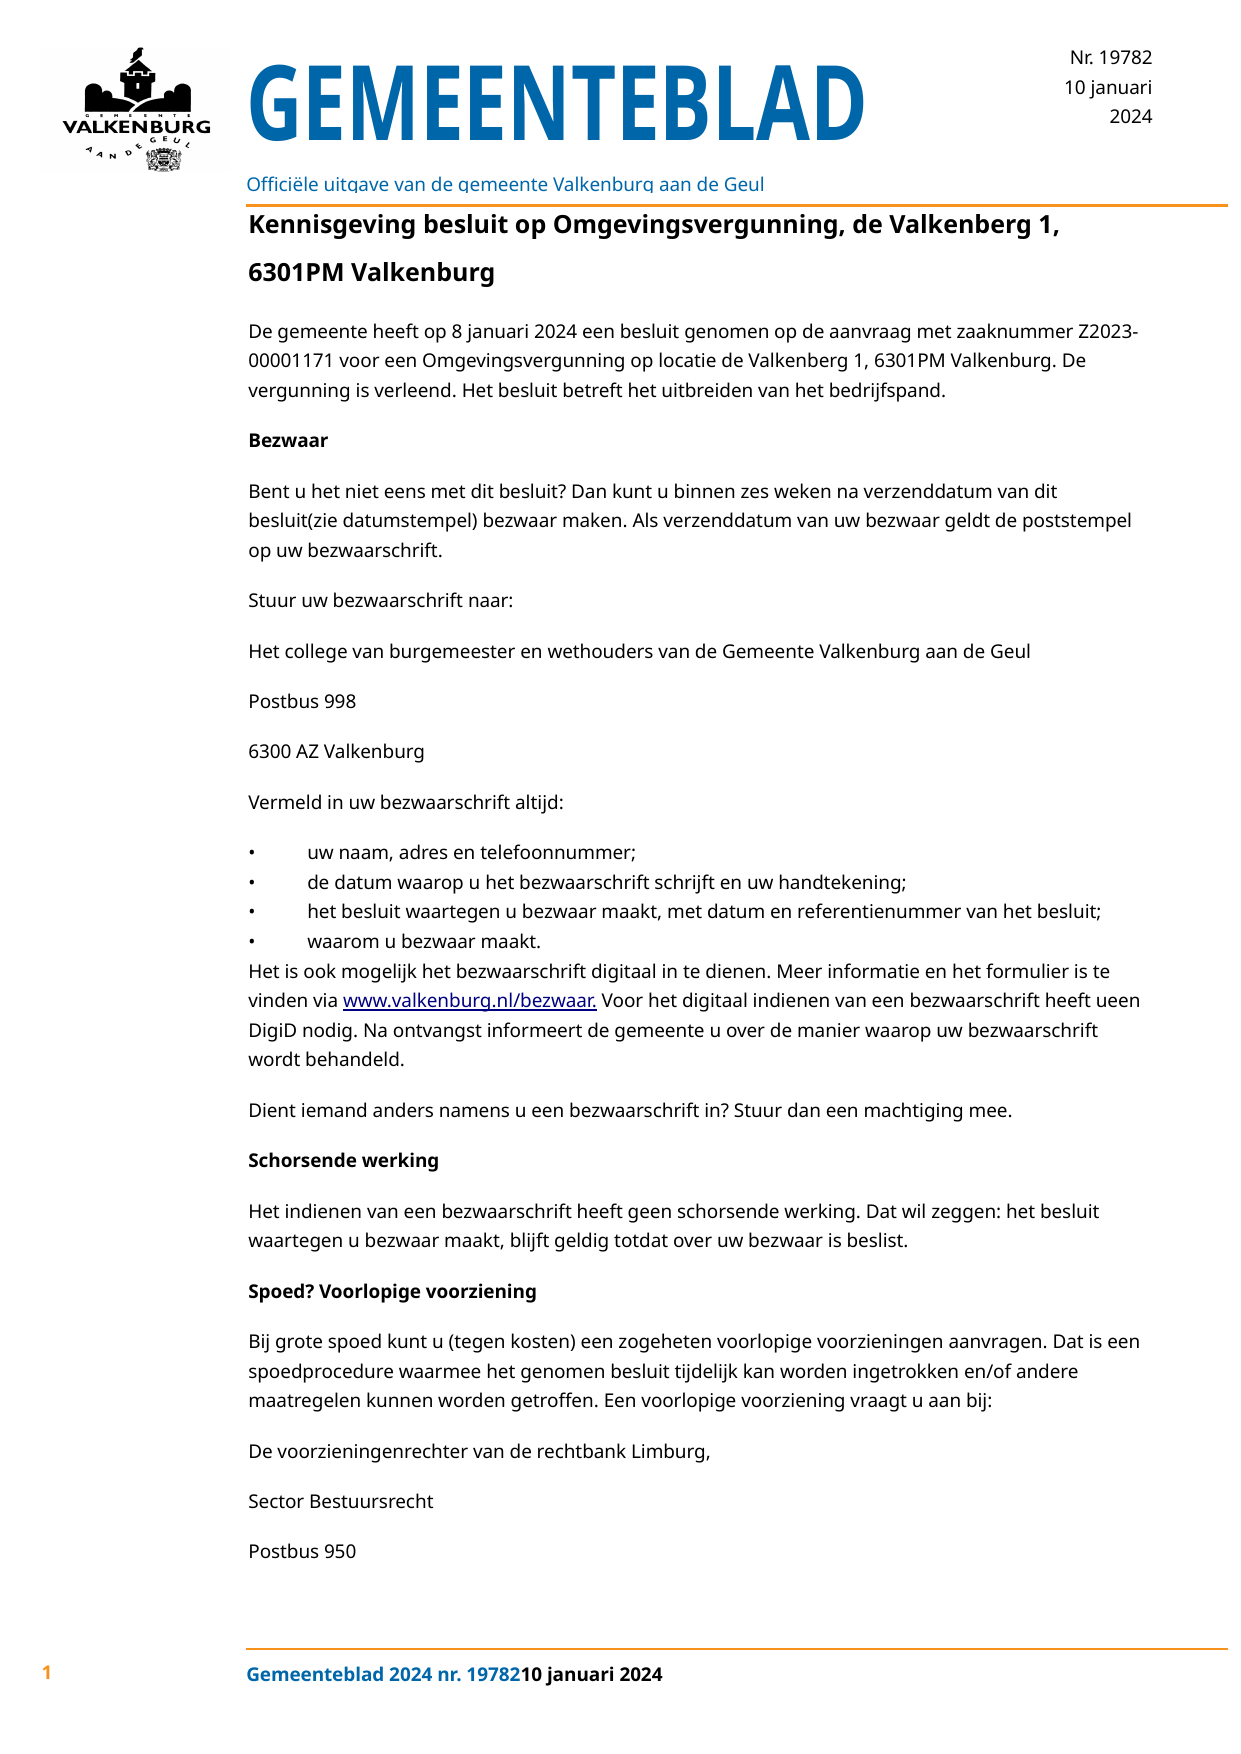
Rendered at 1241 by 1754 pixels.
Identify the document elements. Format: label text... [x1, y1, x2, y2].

text Postbus 950 [248, 1539, 1152, 1564]
text Dient iemand anders namens u een bezwaarschrift in? Stuur dan een machtiging mee. [248, 1097, 1152, 1123]
list waarom u bezwaar maakt. [248, 928, 1152, 954]
text Schorsende werking [248, 1147, 1152, 1173]
text Spoed? Voorlopige voorziening [248, 1278, 1152, 1304]
text Kennisgeving besluit op Omgevingsvergunning, de Valkenberg 1, 6301PM Valkenburg [248, 207, 1152, 288]
text Postbus 998 [248, 688, 1152, 714]
text Vermeld in uw bezwaarschrift altijd: [248, 789, 1152, 815]
list het besluit waartegen u bezwaar maakt, met datum en referentienummer van het besluit; [248, 899, 1152, 924]
text Sector Bestuursrecht [248, 1488, 1152, 1514]
text Bent u het niet eens met dit besluit? Dan kunt u binnen zes weken na verzenddatum van dit besluit(zie datumstempel) bezwaar maken. Als verzenddatum van uw bezwaar geldt de poststempel op uw bezwaarschrift. [248, 478, 1152, 563]
text Het is ook mogelijk het bezwaarschrift digitaal in te dienen. Meer informatie en het formulier is te vinden via www.valkenburg.nl/bezwaar. Voor het digitaal indienen van een bezwaarschrift heeft ueen DigiD nodig. Na ontvangst informeert de gemeente u over de manier waarop uw bezwaarschrift wordt behandeld. [248, 958, 1152, 1072]
text Het indienen van een bezwaarschrift heeft geen schorsende werking. Dat wil zeggen: het besluit waartegen u bezwaar maakt, blijft geldig totdat over uw bezwaar is beslist. [248, 1198, 1152, 1253]
list de datum waarop u het bezwaarschrift schrijft en uw handtekening; [248, 869, 1152, 895]
text Bij grote spoed kunt u (tegen kosten) een zogeheten voorlopige voorzieningen aanvragen. Dat is een spoedprocedure waarmee het genomen besluit tijdelijk kan worden ingetrokken en/of andere maatregelen kunnen worden getroffen. Een voorlopige voorziening vraagt u aan bij: [248, 1328, 1152, 1413]
picture [41, 47, 231, 172]
text De gemeente heeft op 8 januari 2024 een besluit genomen op de aanvraag met zaaknummer Z2023-00001171 voor een Omgevingsvergunning op locatie de Valkenberg 1, 6301PM Valkenburg. De vergunning is verleend. Het besluit betreft het uitbreiden van het bedrijfspand. [248, 318, 1152, 403]
text De voorzieningenrechter van de rechtbank Limburg, [248, 1438, 1152, 1464]
text Bezwaar [248, 427, 1152, 453]
text 6300 AZ Valkenburg [248, 739, 1152, 764]
text Stuur uw bezwaarschrift naar: [248, 587, 1152, 613]
list uw naam, adres en telefoonnummer; [248, 839, 1152, 865]
text Het college van burgemeester en wethouders van de Gemeente Valkenburg aan de Geul [248, 638, 1152, 664]
